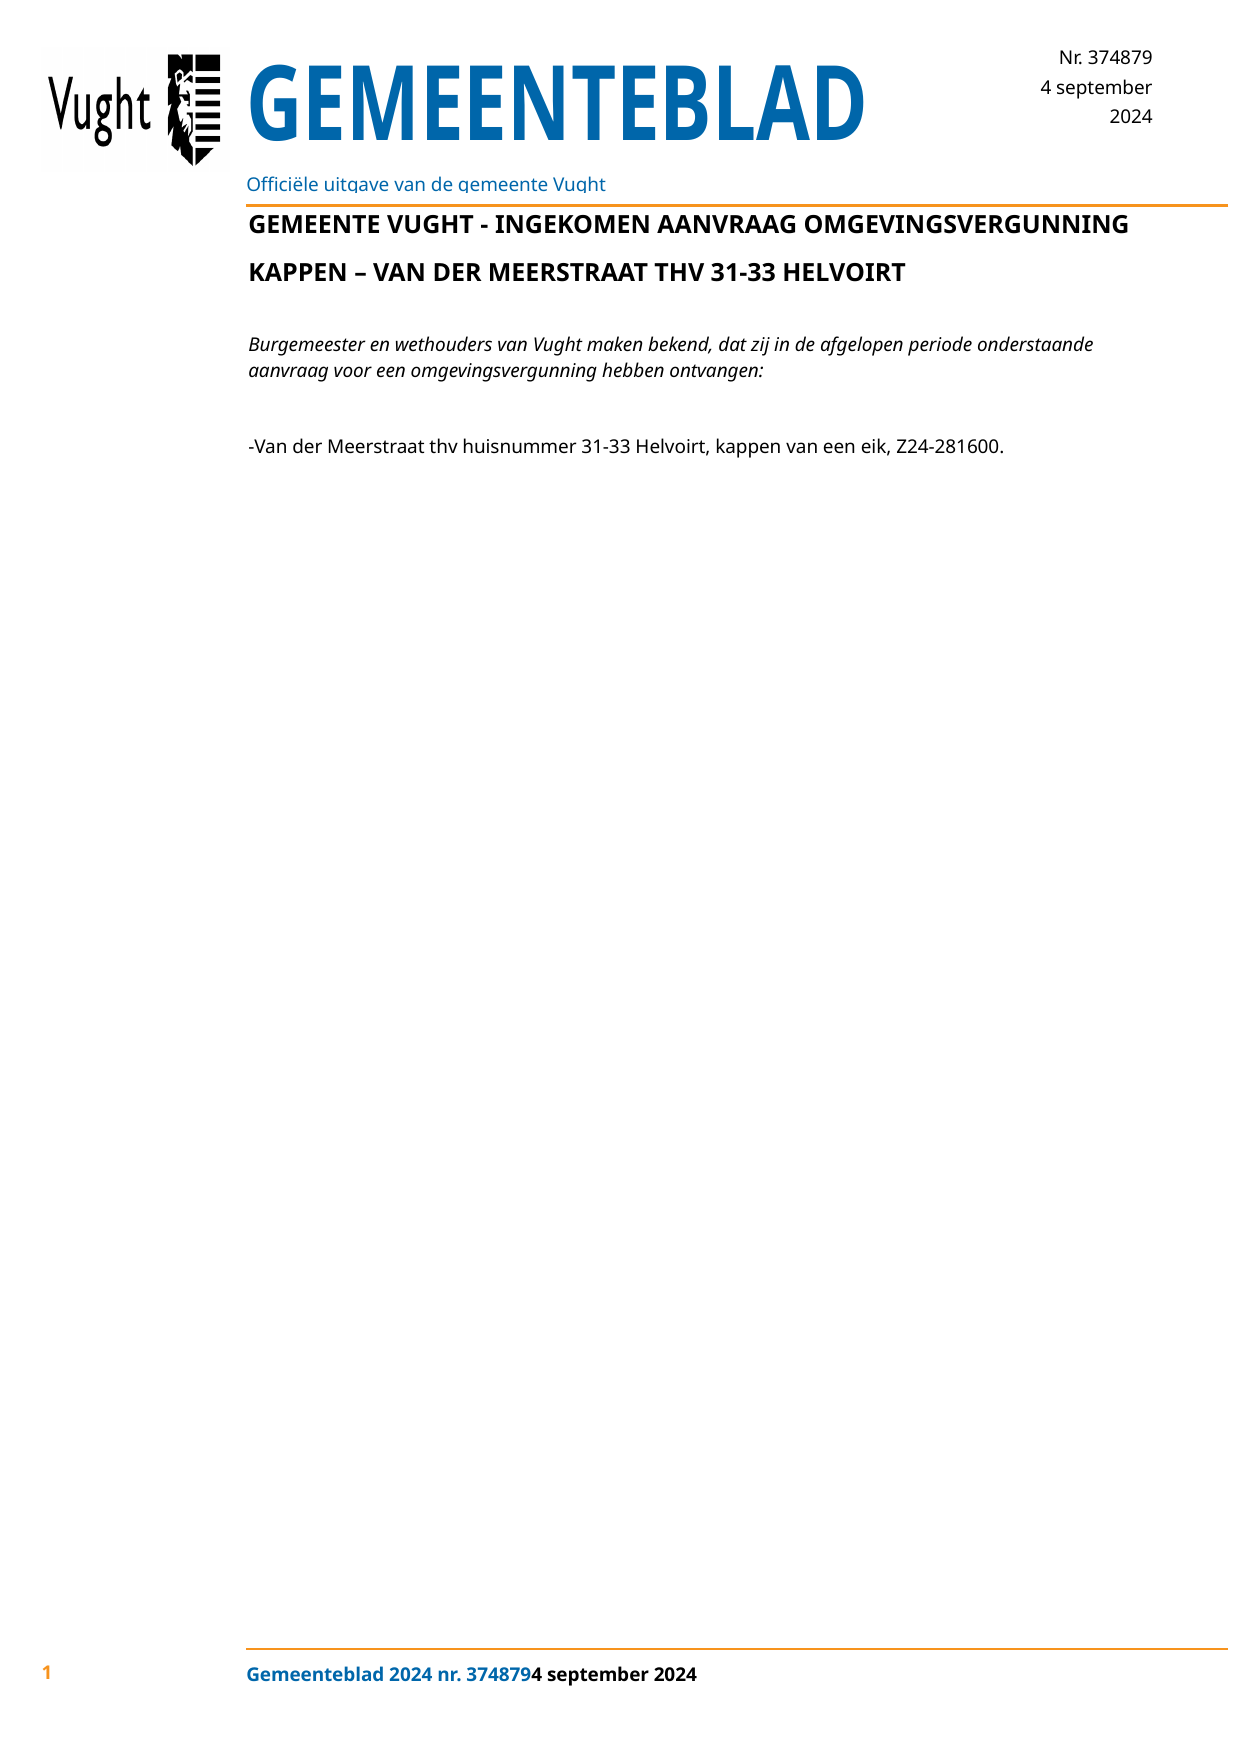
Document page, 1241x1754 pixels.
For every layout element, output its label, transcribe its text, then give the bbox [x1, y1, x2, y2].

text -Van der Meerstraat thv huisnummer 31-33 Helvoirt, kappen van een eik, Z24-281600. [248, 433, 1152, 459]
picture [41, 47, 231, 172]
text Burgemeester en wethouders van Vught maken bekend, dat zij in de afgelopen periode onderstaande aanvraag voor een omgevingsvergunning hebben ontvangen: [248, 331, 1152, 383]
text GEMEENTE VUGHT - INGEKOMEN AANVRAAG OMGEVINGSVERGUNNING KAPPEN – VAN DER MEERSTRAAT THV 31-33 HELVOIRT [248, 207, 1152, 288]
